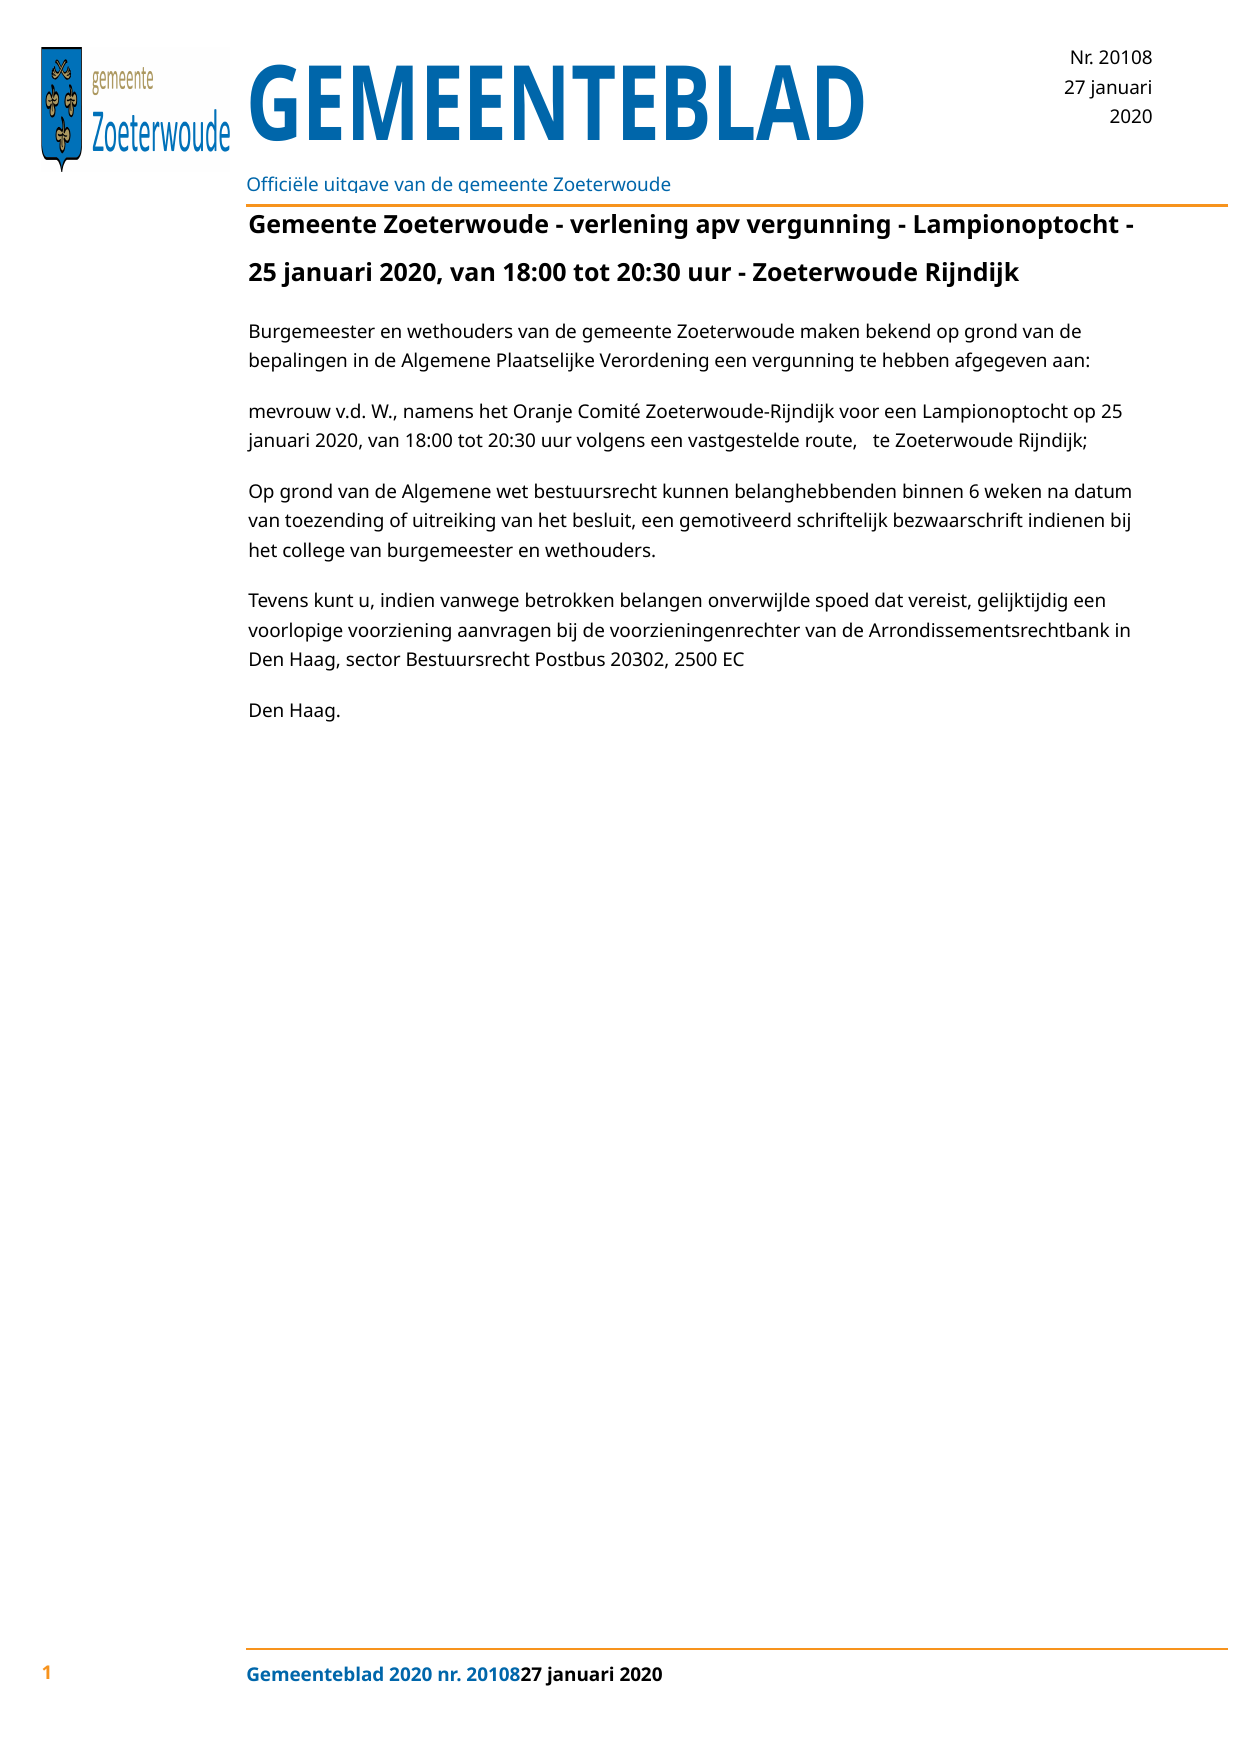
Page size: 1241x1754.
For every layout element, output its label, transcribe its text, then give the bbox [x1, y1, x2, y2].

text Den Haag. [248, 697, 1152, 723]
text Burgemeester en wethouders van de gemeente Zoeterwoude maken bekend op grond van de bepalingen in de Algemene Plaatselijke Verordening een vergunning te hebben afgegeven aan: [248, 318, 1152, 373]
text Tevens kunt u, indien vanwege betrokken belangen onverwijlde spoed dat vereist, gelijktijdig een voorlopige voorziening aanvragen bij de voorzieningenrechter van de Arrondissementsrechtbank in Den Haag, sector Bestuursrecht Postbus 20302, 2500 EC [248, 587, 1152, 672]
text Op grond van de Algemene wet bestuursrecht kunnen belangheb­benden binnen 6 weken na datum van toezending of uitreiking van het besluit, een gemotiveerd schriftelijk bezwaarschrift indienen bij het colle­ge van burge­meester en wethouders. [248, 478, 1152, 563]
picture [41, 47, 231, 172]
text Gemeente Zoeterwoude - verlening apv vergunning - Lampionoptocht - 25 januari 2020, van 18:00 tot 20:30 uur - Zoeterwoude Rijndijk [248, 207, 1152, 288]
text mevrouw v.d. W., namens het Oranje Comité Zoeterwoude-Rijndijk voor een Lampionoptocht op 25 januari 2020, van 18:00 tot 20:30 uur volgens een vastgestelde route, te Zoeterwoude Rijndijk; [248, 398, 1152, 453]
